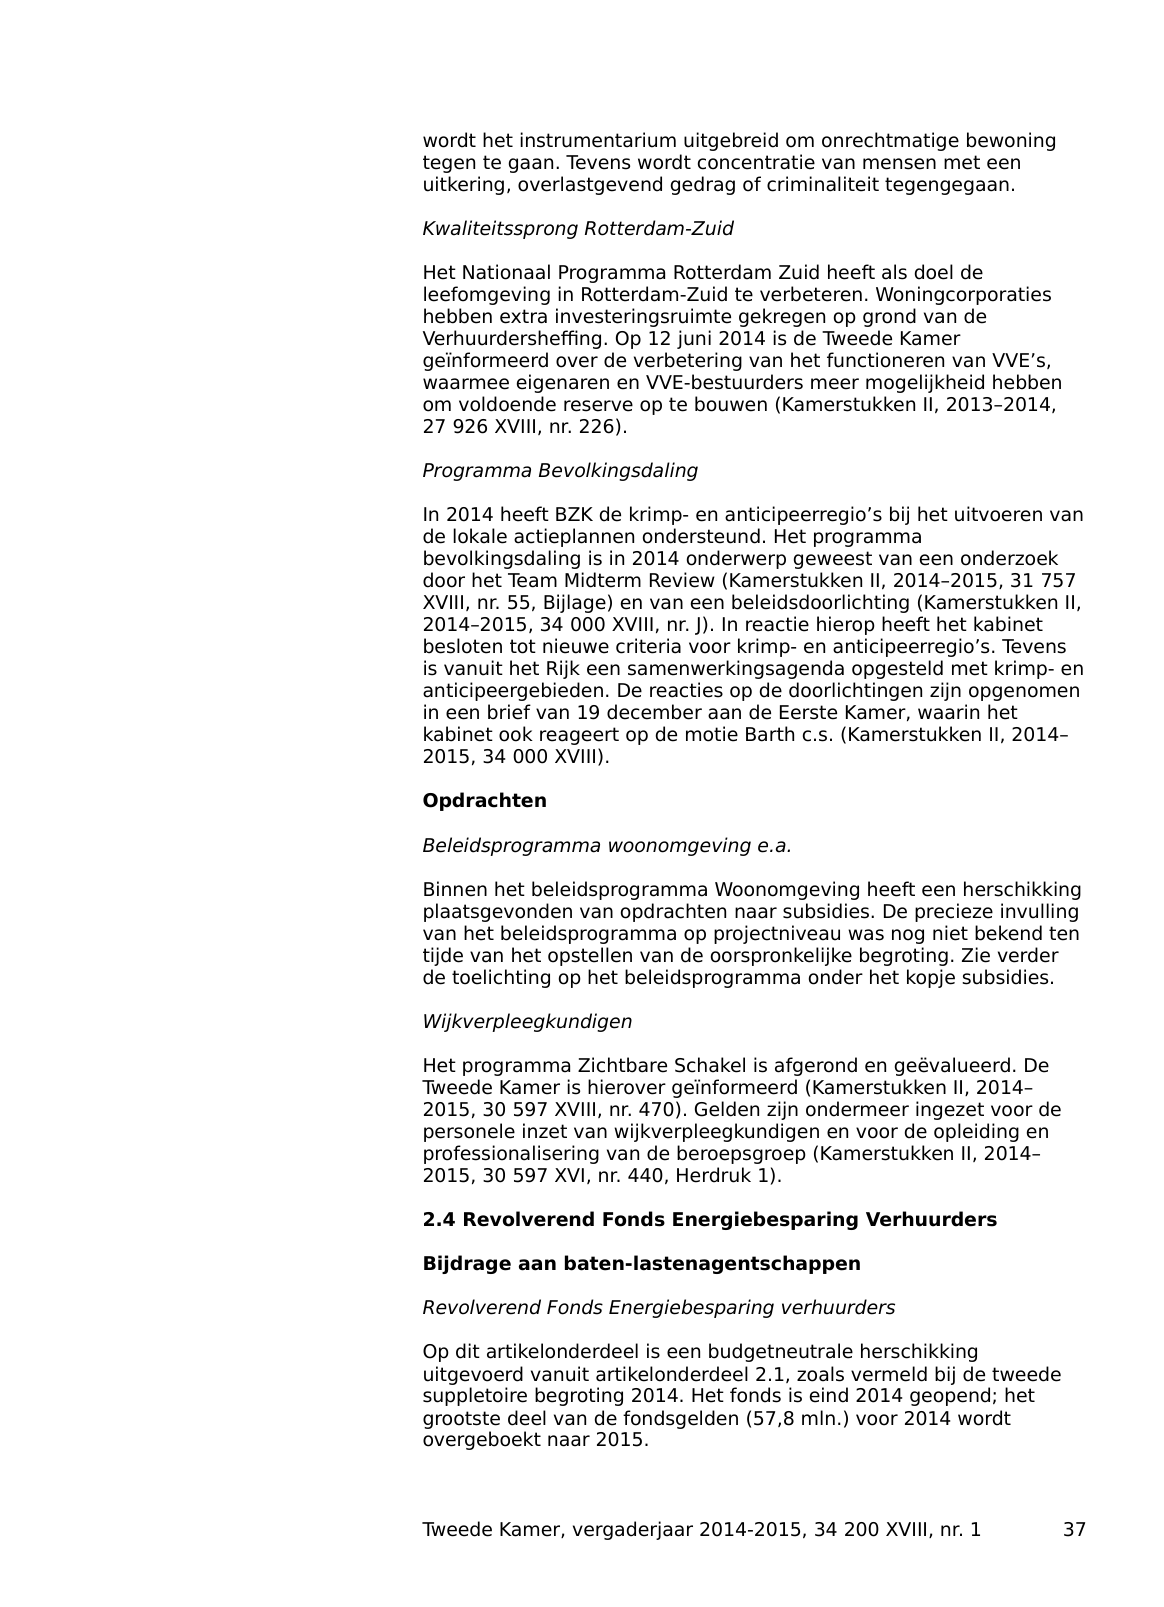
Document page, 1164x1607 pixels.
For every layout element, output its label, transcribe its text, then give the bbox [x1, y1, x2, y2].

subtitle Beleidsprogramma woonomgeving e.a. [422, 834, 1087, 856]
text wordt het instrumentarium uitgebreid om onrechtmatige bewoning tegen te gaan. Tevens wordt concentratie van mensen met een uitkering, overlastgevend gedrag of criminaliteit tegengegaan. [422, 130, 1087, 196]
text Binnen het beleidsprogramma Woonomgeving heeft een herschikking plaatsgevonden van opdrachten naar subsidies. De precieze invulling van het beleidsprogramma op projectniveau was nog niet bekend ten tijde van het opstellen van de oorspronkelijke begroting. Zie verder de toelichting op het beleidsprogramma onder het kopje subsidies. [422, 879, 1087, 988]
subtitle Programma Bevolkingsdaling [422, 460, 1087, 482]
subtitle Kwaliteitssprong Rotterdam-Zuid [422, 218, 1087, 240]
text Het Nationaal Programma Rotterdam Zuid heeft als doel de leefomgeving in Rotterdam-Zuid te verbeteren. Woningcorporaties hebben extra investeringsruimte gekregen op grond van de Verhuurdersheffing. Op 12 juni 2014 is de Tweede Kamer geïnformeerd over de verbetering van het functioneren van VVE’s, waarmee eigenaren en VVE-bestuurders meer mogelijkheid hebben om voldoende reserve op te bouwen (Kamerstukken II, 2013–2014, 27 926 XVIII, nr. 226). [422, 262, 1087, 438]
text Op dit artikelonderdeel is een budgetneutrale herschikking uitgevoerd vanuit artikelonderdeel 2.1, zoals vermeld bij de tweede suppletoire begroting 2014. Het fonds is eind 2014 geopend; het grootste deel van de fondsgelden (57,8 mln.) voor 2014 wordt overgeboekt naar 2015. [422, 1341, 1087, 1451]
subtitle Wijkverpleegkundigen [422, 1011, 1087, 1033]
text Het programma Zichtbare Schakel is afgerond en geëvalueerd. De Tweede Kamer is hierover geïnformeerd (Kamerstukken II, 2014–2015, 30 597 XVIII, nr. 470). Gelden zijn ondermeer ingezet voor de personele inzet van wijkverpleegkundigen en voor de opleiding en professionalisering van de beroepsgroep (Kamerstukken II, 2014–2015, 30 597 XVI, nr. 440, Herdruk 1). [422, 1055, 1087, 1187]
subtitle Bijdrage aan baten-lastenagentschappen [422, 1253, 1087, 1275]
text In 2014 heeft BZK de krimp- en anticipeerregio’s bij het uitvoeren van de lokale actieplannen ondersteund. Het programma bevolkingsdaling is in 2014 onderwerp geweest van een onderzoek door het Team Midterm Review (Kamerstukken II, 2014–2015, 31 757 XVIII, nr. 55, Bijlage) en van een beleidsdoorlichting (Kamerstukken II, 2014–2015, 34 000 XVIII, nr. J). In reactie hierop heeft het kabinet besloten tot nieuwe criteria voor krimp- en anticipeerregio’s. Tevens is vanuit het Rijk een samenwerkingsagenda opgesteld met krimp- en anticipeergebieden. De reacties op de doorlichtingen zijn opgenomen in een brief van 19 december aan de Eerste Kamer, waarin het kabinet ook reageert op de motie Barth c.s. (Kamerstukken II, 2014–2015, 34 000 XVIII). [422, 504, 1087, 768]
subtitle Opdrachten [422, 790, 1087, 812]
subtitle 2.4 Revolverend Fonds Energiebesparing Verhuurders [422, 1209, 1087, 1231]
subtitle Revolverend Fonds Energiebesparing verhuurders [422, 1297, 1087, 1319]
